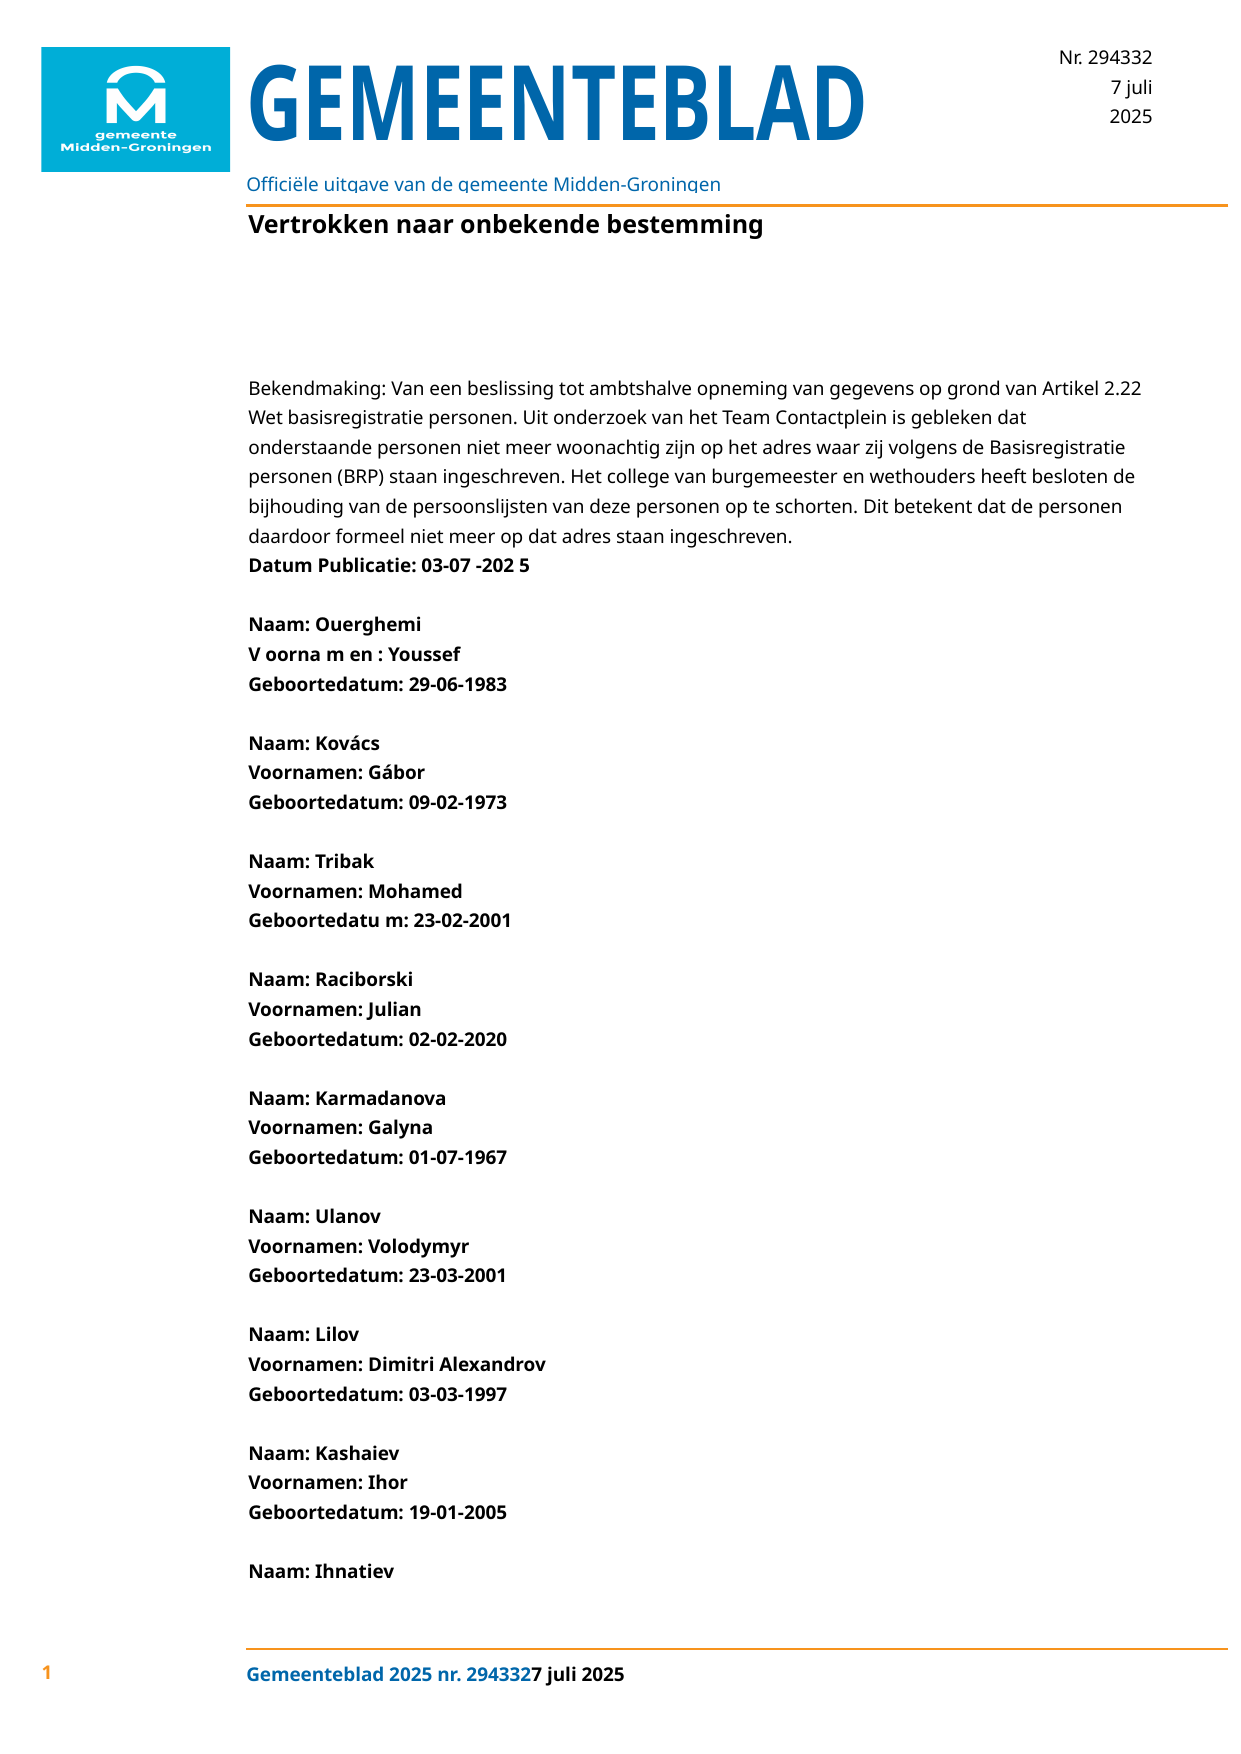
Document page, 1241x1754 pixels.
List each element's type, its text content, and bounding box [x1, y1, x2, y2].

picture [107, 89, 165, 122]
text Naam: Ihnatiev [248, 1558, 1152, 1584]
text Geboortedatum: 23-03-2001 [248, 1262, 1152, 1288]
text Geboortedatum: 29-06-1983 [248, 671, 1152, 696]
text Voornamen: Gábor [248, 759, 1152, 785]
picture [108, 66, 164, 82]
text Vertrokken naar onbekende bestemming [248, 207, 1152, 241]
text Naam: Kashaiev [248, 1440, 1152, 1466]
text Naam: Karmadanova [248, 1085, 1152, 1111]
text Naam: Kovács [248, 730, 1152, 756]
text Voornamen: Galyna [248, 1114, 1152, 1140]
text Naam: Tribak [248, 848, 1152, 874]
text Naam: Ulanov [248, 1203, 1152, 1229]
text Geboortedatum: 03-03-1997 [248, 1381, 1152, 1406]
text Geboortedatum: 01-07-1967 [248, 1144, 1152, 1170]
text Geboortedatum: 19-01-2005 [248, 1499, 1152, 1525]
text Voornamen: Julian [248, 996, 1152, 1022]
text Geboortedatum: 09-02-1973 [248, 789, 1152, 815]
text Bekendmaking: Van een beslissing tot ambtshalve opneming van gegevens op grond van Artikel 2.22 Wet basisregistratie personen. Uit onderzoek van het Team Contactplein is gebleken dat onderstaande personen niet meer woonachtig zijn op het adres waar zij volgens de Basisregistratie personen (BRP) staan ingeschreven. Het college van burgemeester en wethouders heeft besloten de bijhouding van de persoonslijsten van deze personen op te schorten. Dit betekent dat de personen daardoor formeel niet meer op dat adres staan ingeschreven. [248, 375, 1152, 548]
text Naam: Ouerghemi [248, 612, 1152, 637]
picture [184, 146, 190, 153]
text Geboortedatum: 02-02-2020 [248, 1026, 1152, 1051]
text V oorna m en : Youssef [248, 641, 1152, 667]
text Voornamen: Dimitri Alexandrov [248, 1351, 1152, 1377]
text Datum Publicatie: 03-07 -202 5 [248, 552, 1152, 578]
text Voornamen: Volodymyr [248, 1233, 1152, 1258]
text Naam: Lilov [248, 1322, 1152, 1347]
text Voornamen: Ihor [248, 1469, 1152, 1495]
text Voornamen: Mohamed [248, 878, 1152, 903]
text Naam: Raciborski [248, 967, 1152, 992]
text Geboortedatu m: 23-02-2001 [248, 907, 1152, 933]
